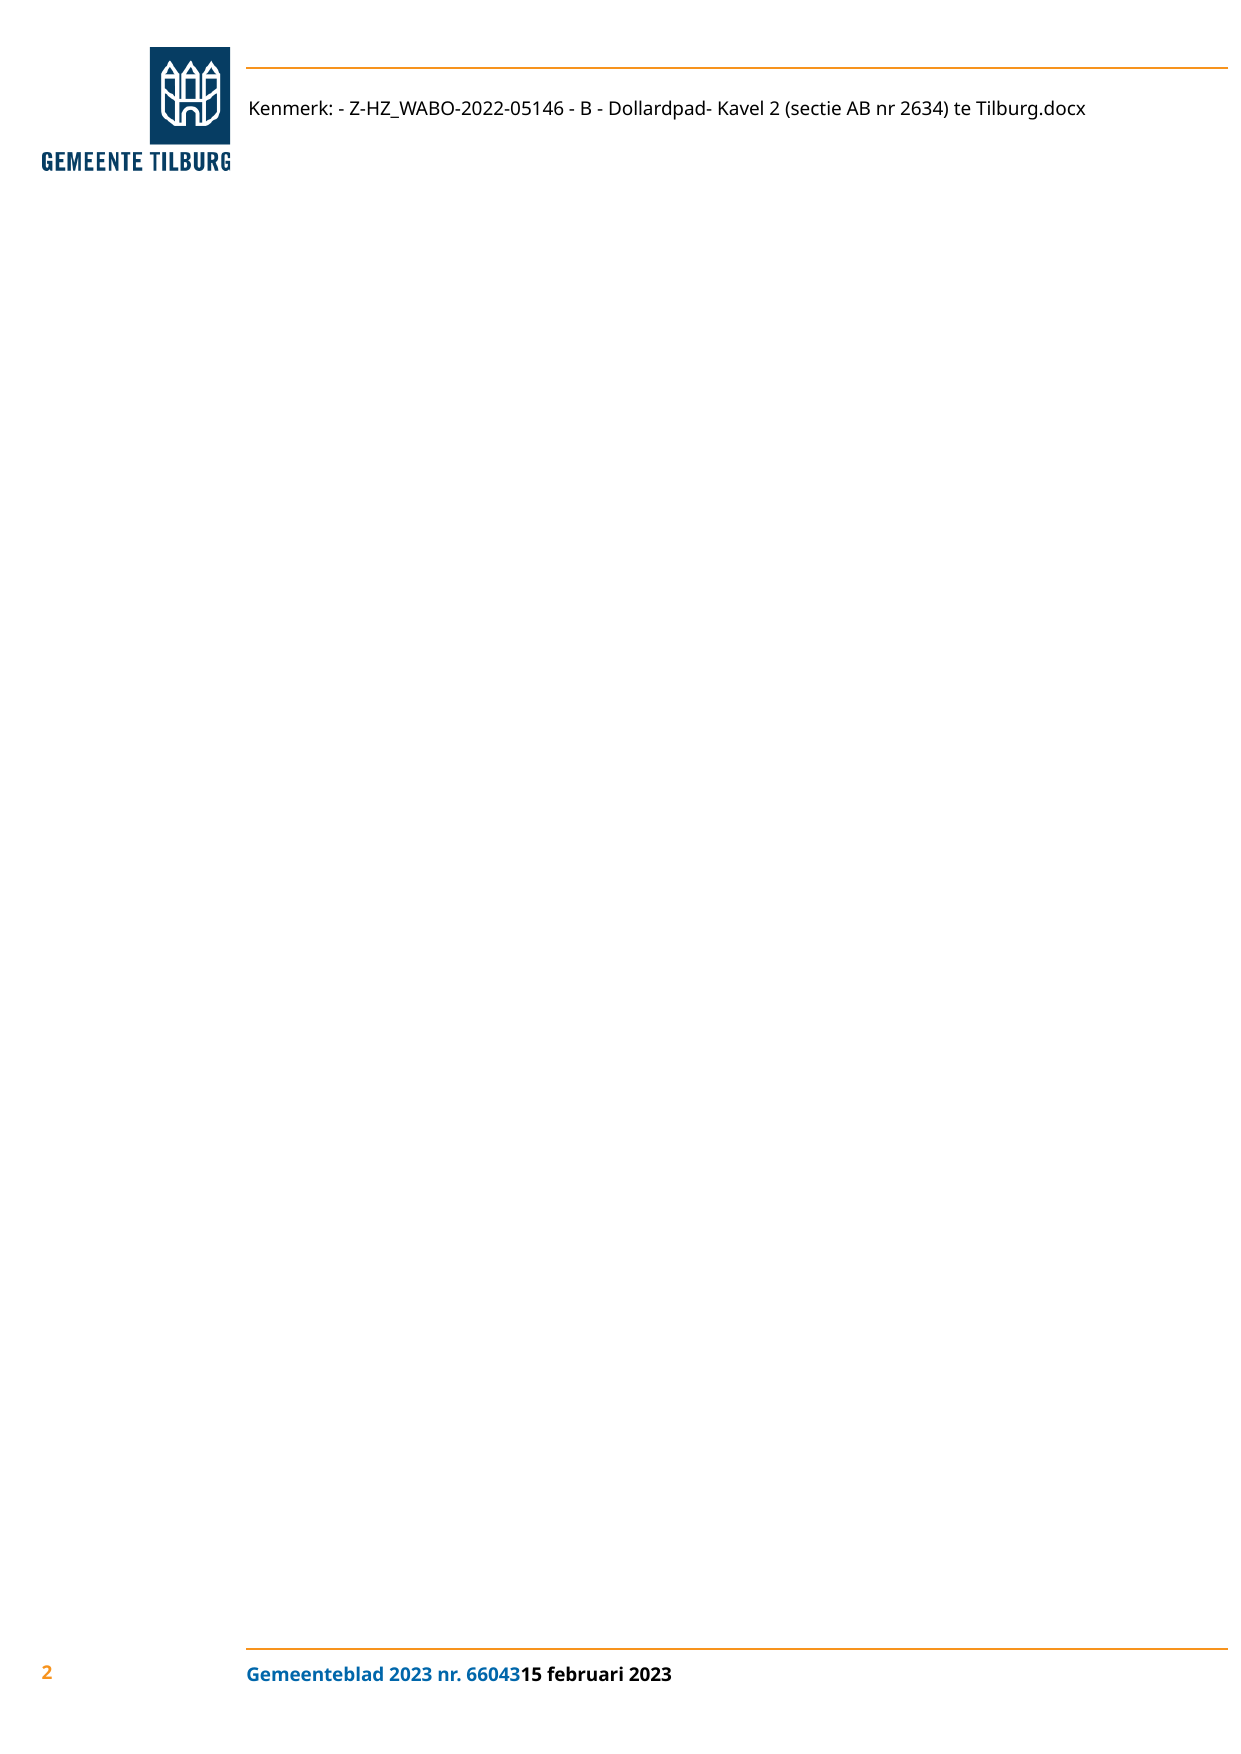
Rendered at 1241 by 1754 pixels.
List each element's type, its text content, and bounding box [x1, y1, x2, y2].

text Kenmerk: - Z-HZ_WABO-2022-05146 - B - Dollardpad- Kavel 2 (sectie AB nr 2634) te Tilburg.docx [248, 95, 1152, 121]
picture [41, 47, 231, 172]
